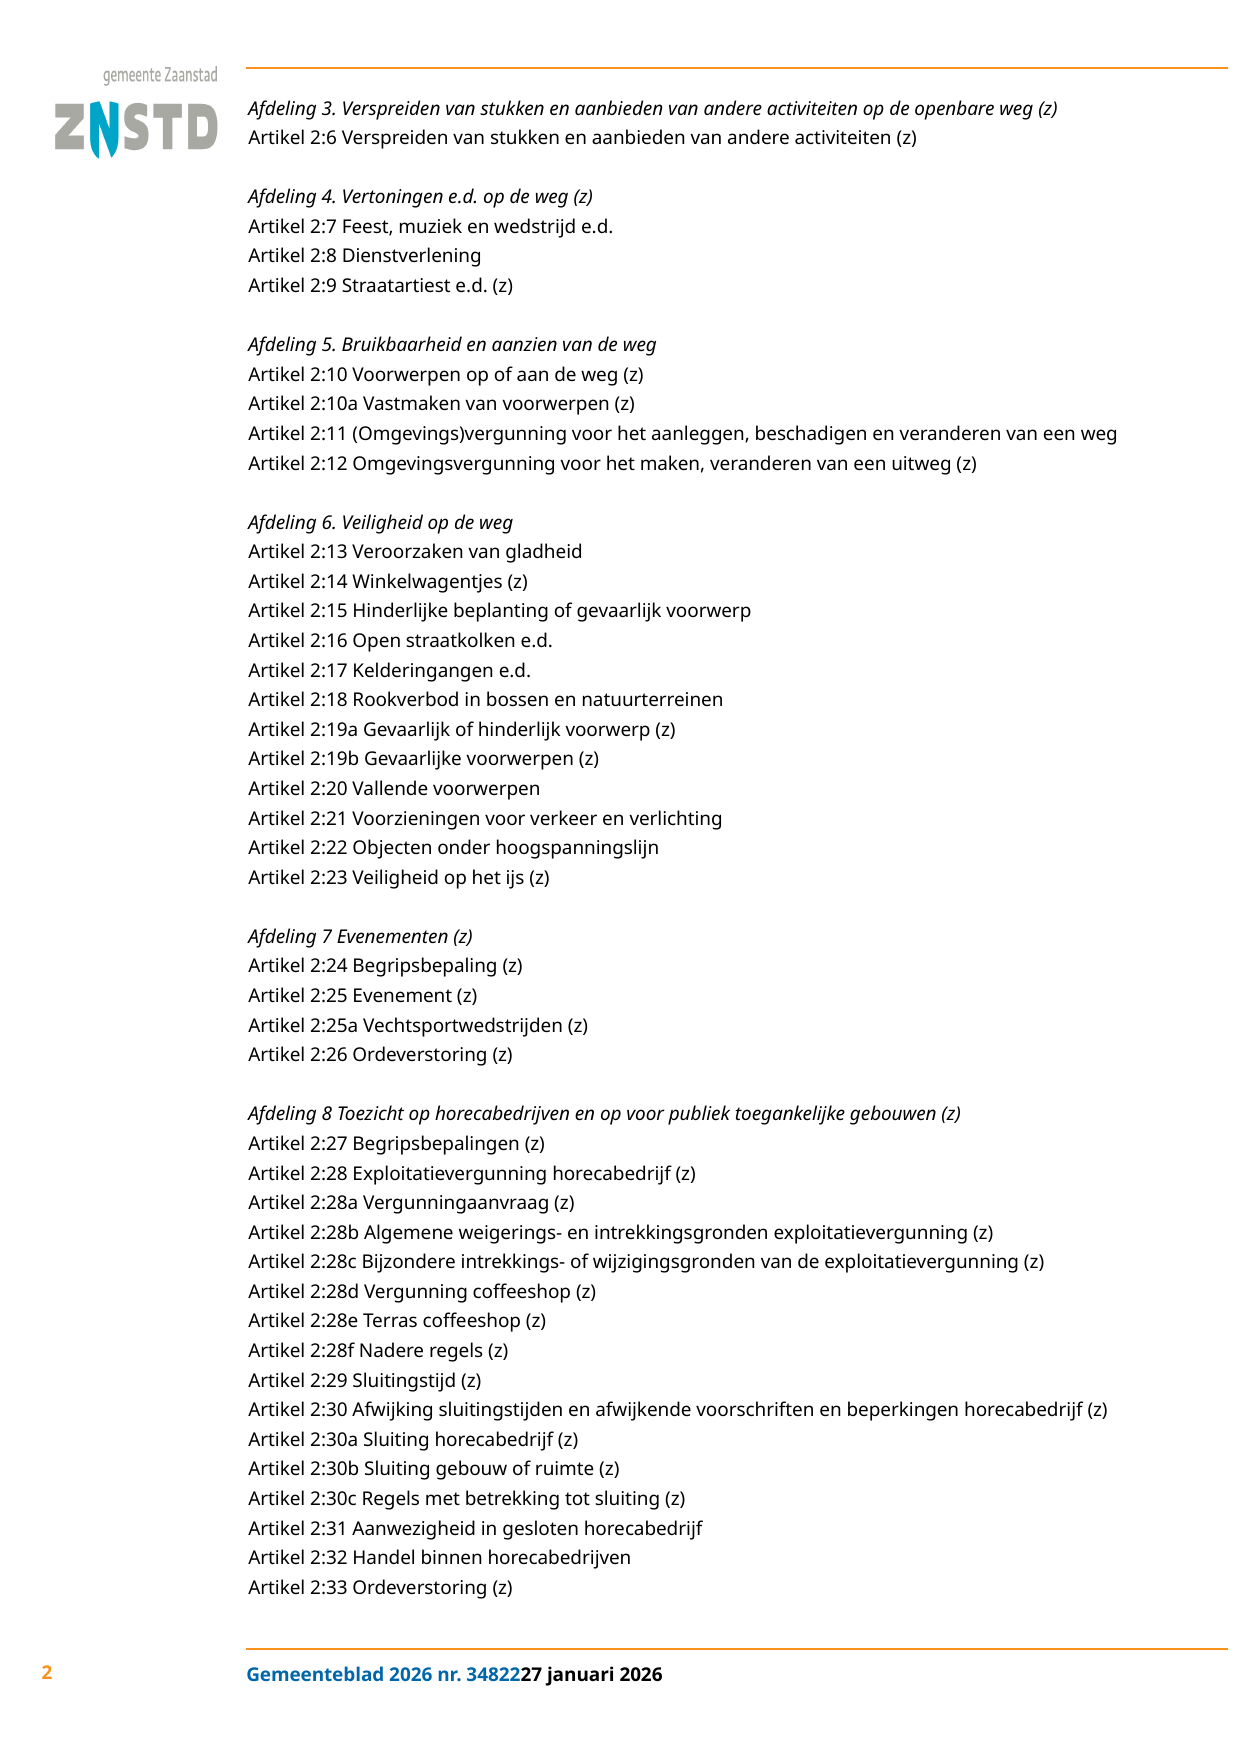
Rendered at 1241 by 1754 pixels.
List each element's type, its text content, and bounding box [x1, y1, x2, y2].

text Artikel 2:13 Veroorzaken van gladheid [248, 538, 1152, 564]
text Artikel 2:29 Sluitingstijd (z) [248, 1367, 1152, 1393]
text Artikel 2:25 Evenement (z) [248, 982, 1152, 1008]
text Artikel 2:25a Vechtsportwedstrijden (z) [248, 1012, 1152, 1038]
text Artikel 2:16 Open straatkolken e.d. [248, 627, 1152, 653]
picture [41, 47, 231, 172]
text Artikel 2:27 Begripsbepalingen (z) [248, 1130, 1152, 1156]
text Afdeling 4. Vertoningen e.d. op de weg (z) [248, 183, 1152, 209]
text Artikel 2:12 Omgevingsvergunning voor het maken, veranderen van een uitweg (z) [248, 450, 1152, 476]
text Afdeling 3. Verspreiden van stukken en aanbieden van andere activiteiten op de openbare weg (z) [248, 95, 1152, 121]
text Artikel 2:23 Veiligheid op het ijs (z) [248, 864, 1152, 890]
text Artikel 2:28d Vergunning coffeeshop (z) [248, 1278, 1152, 1304]
text Artikel 2:28 Exploitatievergunning horecabedrijf (z) [248, 1160, 1152, 1186]
text Artikel 2:7 Feest, muziek en wedstrijd e.d. [248, 213, 1152, 239]
text Artikel 2:17 Kelderingangen e.d. [248, 657, 1152, 683]
text Artikel 2:24 Begripsbepaling (z) [248, 953, 1152, 978]
text Artikel 2:30c Regels met betrekking tot sluiting (z) [248, 1485, 1152, 1511]
text Artikel 2:28a Vergunningaanvraag (z) [248, 1189, 1152, 1215]
text Artikel 2:30a Sluiting horecabedrijf (z) [248, 1426, 1152, 1452]
text Artikel 2:9 Straatartiest e.d. (z) [248, 272, 1152, 298]
text Artikel 2:31 Aanwezigheid in gesloten horecabedrijf [248, 1515, 1152, 1541]
text Artikel 2:15 Hinderlijke beplanting of gevaarlijk voorwerp [248, 598, 1152, 623]
text Artikel 2:28b Algemene weigerings- en intrekkingsgronden exploitatievergunning (z) [248, 1219, 1152, 1245]
text Afdeling 5. Bruikbaarheid en aanzien van de weg [248, 331, 1152, 357]
text Artikel 2:28c Bijzondere intrekkings- of wijzigingsgronden van de exploitatievergunning (z) [248, 1248, 1152, 1274]
text Artikel 2:20 Vallende voorwerpen [248, 775, 1152, 801]
text Artikel 2:10 Voorwerpen op of aan de weg (z) [248, 361, 1152, 387]
text Artikel 2:30 Afwijking sluitingstijden en afwijkende voorschriften en beperkingen horecabedrijf (z) [248, 1396, 1152, 1422]
text Artikel 2:19b Gevaarlijke voorwerpen (z) [248, 746, 1152, 771]
text Artikel 2:19a Gevaarlijk of hinderlijk voorwerp (z) [248, 716, 1152, 742]
text Artikel 2:14 Winkelwagentjes (z) [248, 568, 1152, 594]
text Artikel 2:30b Sluiting gebouw of ruimte (z) [248, 1456, 1152, 1481]
text Artikel 2:21 Voorzieningen voor verkeer en verlichting [248, 805, 1152, 831]
text Artikel 2:10a Vastmaken van voorwerpen (z) [248, 391, 1152, 416]
text Artikel 2:8 Dienstverlening [248, 243, 1152, 268]
text Artikel 2:18 Rookverbod in bossen en natuurterreinen [248, 686, 1152, 712]
text Artikel 2:6 Verspreiden van stukken en aanbieden van andere activiteiten (z) [248, 124, 1152, 150]
text Artikel 2:26 Ordeverstoring (z) [248, 1041, 1152, 1067]
text Artikel 2:11 (Omgevings)vergunning voor het aanleggen, beschadigen en veranderen van een weg [248, 420, 1152, 446]
text Artikel 2:28f Nadere regels (z) [248, 1337, 1152, 1363]
text Afdeling 7 Evenementen (z) [248, 923, 1152, 949]
text Afdeling 8 Toezicht op horecabedrijven en op voor publiek toegankelijke gebouwen (z) [248, 1101, 1152, 1126]
text Artikel 2:32 Handel binnen horecabedrijven [248, 1544, 1152, 1570]
text Artikel 2:28e Terras coffeeshop (z) [248, 1308, 1152, 1333]
text Afdeling 6. Veiligheid op de weg [248, 509, 1152, 535]
text Artikel 2:33 Ordeverstoring (z) [248, 1574, 1152, 1600]
text Artikel 2:22 Objecten onder hoogspanningslijn [248, 834, 1152, 860]
